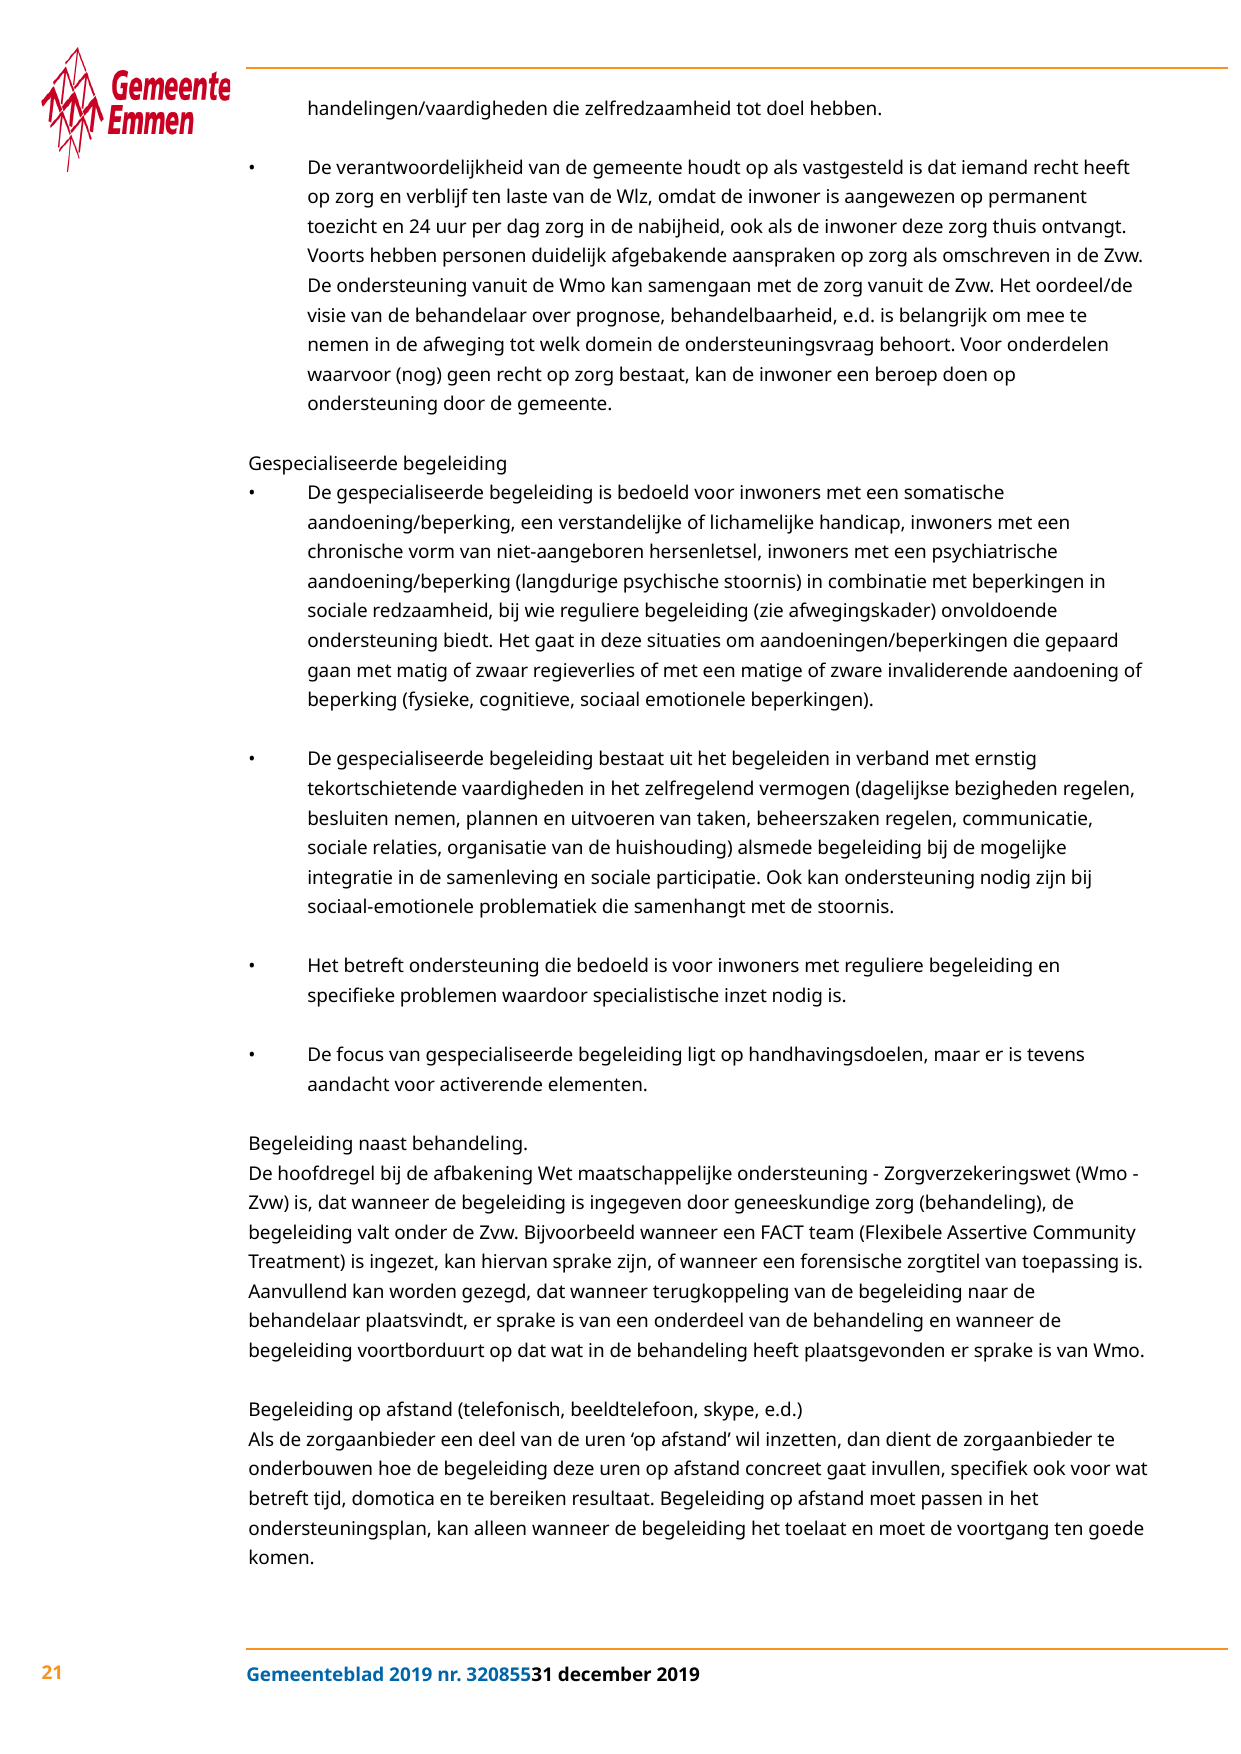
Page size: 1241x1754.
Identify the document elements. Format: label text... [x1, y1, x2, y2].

text Begeleiding naast behandeling. [248, 1130, 1152, 1156]
list handelingen/vaardigheden die zelfredzaamheid tot doel hebben. [248, 95, 1152, 121]
text Gespecialiseerde begeleiding [248, 450, 1152, 476]
text Als de zorgaanbieder een deel van de uren ‘op afstand’ wil inzetten, dan dient de zorgaanbieder te onderbouwen hoe de begeleiding deze uren op afstand concreet gaat invullen, specifiek ook voor wat betreft tijd, domotica en te bereiken resultaat. Begeleiding op afstand moet passen in het ondersteuningsplan, kan alleen wanneer de begeleiding het toelaat en moet de voortgang ten goede komen. [248, 1426, 1152, 1570]
list De gespecialiseerde begeleiding bestaat uit het begeleiden in verband met ernstig tekortschietende vaardigheden in het zelfregelend vermogen (dagelijkse bezigheden regelen, besluiten nemen, plannen en uitvoeren van taken, beheerszaken regelen, communicatie, sociale relaties, organisatie van de huishouding) alsmede begeleiding bij de mogelijke integratie in de samenleving en sociale participatie. Ook kan ondersteuning nodig zijn bij sociaal-emotionele problematiek die samenhangt met de stoornis. [248, 746, 1152, 919]
text De hoofdregel bij de afbakening Wet maatschappelijke ondersteuning - Zorgverzekeringswet (Wmo - Zvw) is, dat wanneer de begeleiding is ingegeven door geneeskundige zorg (behandeling), de begeleiding valt onder de Zvw. Bijvoorbeeld wanneer een FACT team (Flexibele Assertive Community Treatment) is ingezet, kan hiervan sprake zijn, of wanneer een forensische zorgtitel van toepassing is. Aanvullend kan worden gezegd, dat wanneer terugkoppeling van de begeleiding naar de behandelaar plaatsvindt, er sprake is van een onderdeel van de behandeling en wanneer de begeleiding voortborduurt op dat wat in de behandeling heeft plaatsgevonden er sprake is van Wmo. [248, 1160, 1152, 1363]
list De gespecialiseerde begeleiding is bedoeld voor inwoners met een somatische aandoening/beperking, een verstandelijke of lichamelijke handicap, inwoners met een chronische vorm van niet-aangeboren hersenletsel, inwoners met een psychiatrische aandoening/beperking (langdurige psychische stoornis) in combinatie met beperkingen in sociale redzaamheid, bij wie reguliere begeleiding (zie afwegingskader) onvoldoende ondersteuning biedt. Het gaat in deze situaties om aandoeningen/beperkingen die gepaard gaan met matig of zwaar regieverlies of met een matige of zware invaliderende aandoening of beperking (fysieke, cognitieve, sociaal emotionele beperkingen). [248, 479, 1152, 712]
list Het betreft ondersteuning die bedoeld is voor inwoners met reguliere begeleiding en specifieke problemen waardoor specialistische inzet nodig is. [248, 953, 1152, 1008]
text Begeleiding op afstand (telefonisch, beeldtelefoon, skype, e.d.) [248, 1396, 1152, 1422]
picture [41, 47, 231, 172]
list De verantwoordelijkheid van de gemeente houdt op als vastgesteld is dat iemand recht heeft op zorg en verblijf ten laste van de Wlz, omdat de inwoner is aangewezen op permanent toezicht en 24 uur per dag zorg in de nabijheid, ook als de inwoner deze zorg thuis ontvangt. Voorts hebben personen duidelijk afgebakende aanspraken op zorg als omschreven in de Zvw. De ondersteuning vanuit de Wmo kan samengaan met de zorg vanuit de Zvw. Het oordeel/de visie van de behandelaar over prognose, behandelbaarheid, e.d. is belangrijk om mee te nemen in de afweging tot welk domein de ondersteuningsvraag behoort. Voor onderdelen waarvoor (nog) geen recht op zorg bestaat, kan de inwoner een beroep doen op ondersteuning door de gemeente. [248, 154, 1152, 416]
list De focus van gespecialiseerde begeleiding ligt op handhavingsdoelen, maar er is tevens aandacht voor activerende elementen. [248, 1041, 1152, 1097]
